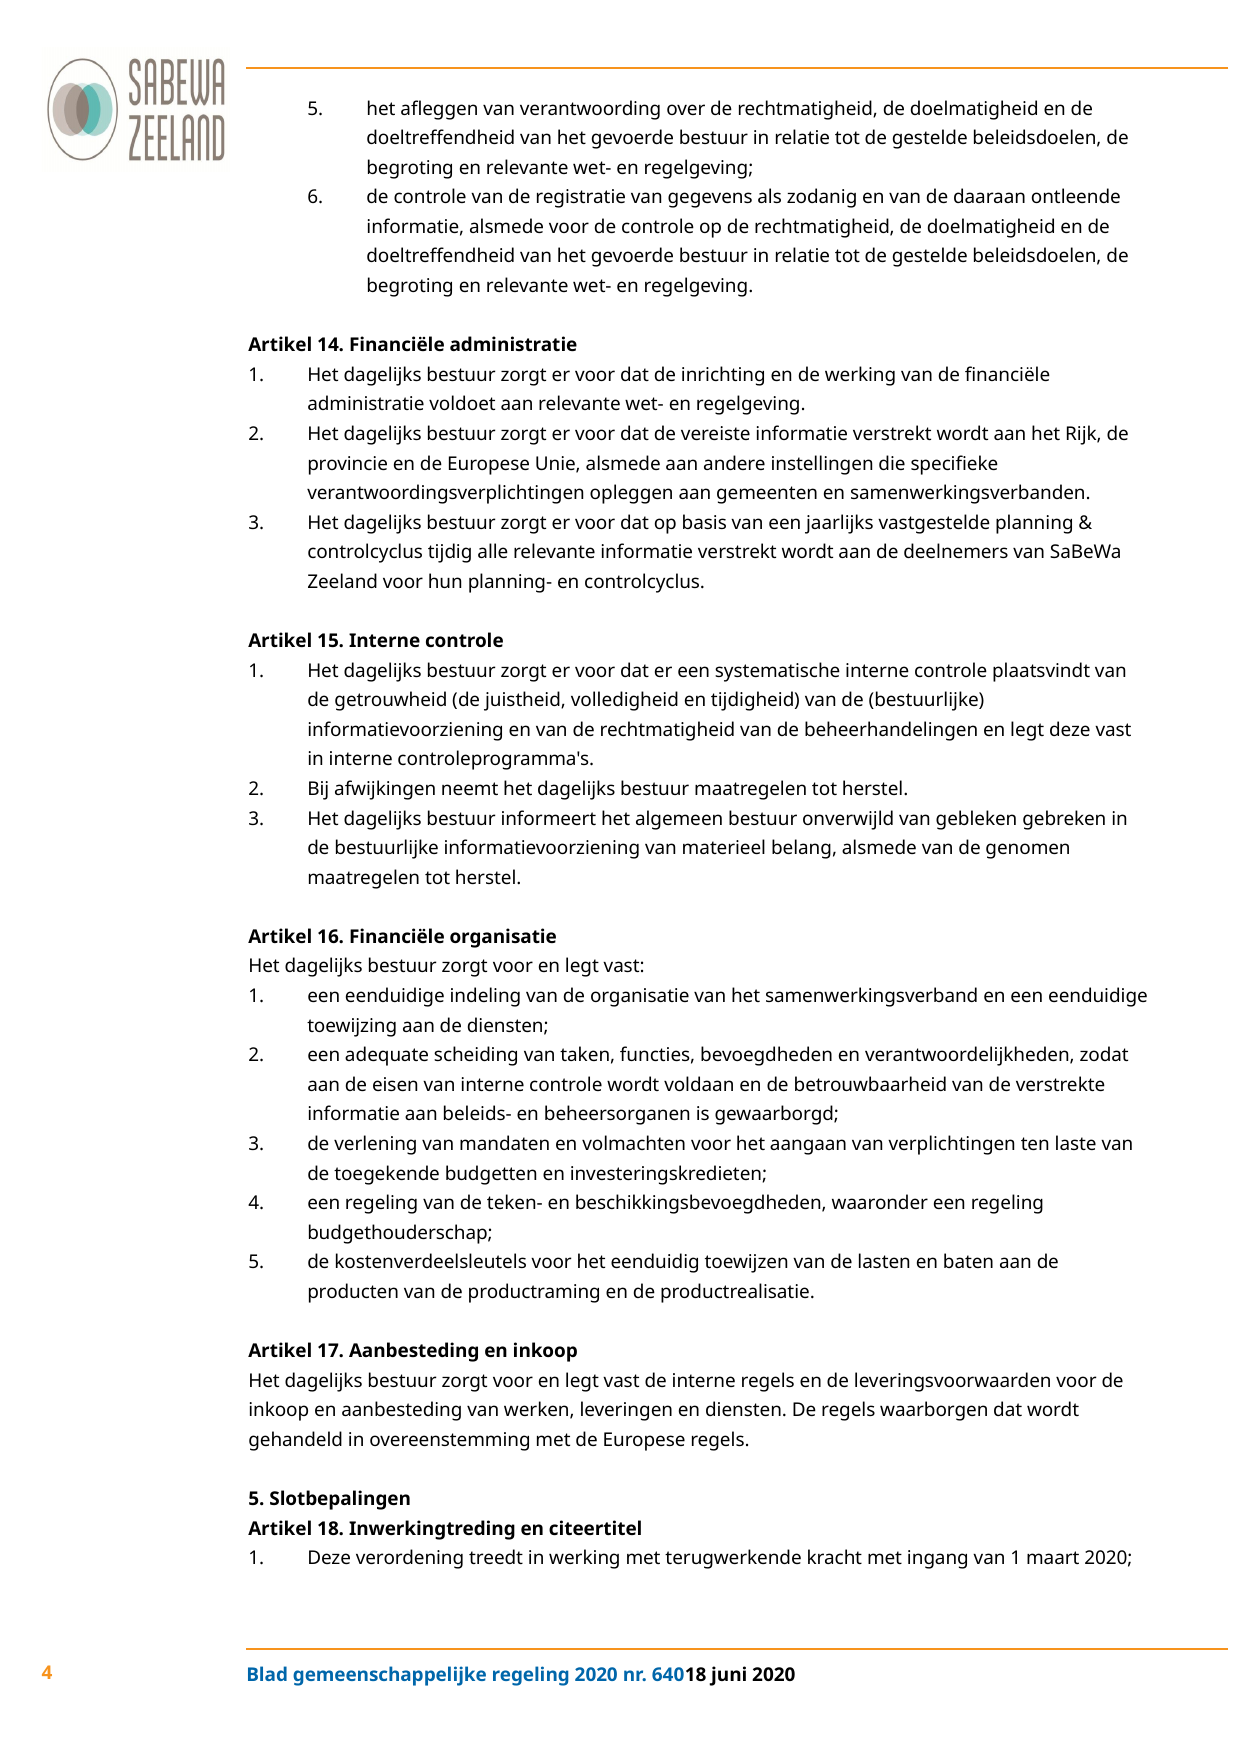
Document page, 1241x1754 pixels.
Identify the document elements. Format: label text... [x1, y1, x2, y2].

text Artikel 18. Inwerkingtreding en citeertitel [248, 1515, 1152, 1541]
list Het dagelijks bestuur zorgt er voor dat er een systematische interne controle plaatsvindt van de getrouwheid (de juistheid, volledigheid en tijdigheid) van de (bestuurlijke) informatievoorziening en van de rechtmatigheid van de beheerhandelingen en legt deze vast in interne controleprogramma's. [248, 657, 1152, 771]
text Het dagelijks bestuur zorgt voor en legt vast de interne regels en de leveringsvoorwaarden voor de inkoop en aanbesteding van werken, leveringen en diensten. De regels waarborgen dat wordt gehandeld in overeenstemming met de Europese regels. [248, 1367, 1152, 1452]
list de kostenverdeelsleutels voor het eenduidig toewijzen van de lasten en baten aan de producten van de productraming en de productrealisatie. [248, 1248, 1152, 1304]
list Het dagelijks bestuur informeert het algemeen bestuur onverwijld van gebleken gebreken in de bestuurlijke informatievoorziening van materieel belang, alsmede van de genomen maatregelen tot herstel. [248, 805, 1152, 890]
list de verlening van mandaten en volmachten voor het aangaan van verplichtingen ten laste van de toegekende budgetten en investeringskredieten; [248, 1130, 1152, 1186]
text 5. Slotbepalingen [248, 1485, 1152, 1511]
text Artikel 16. Financiële organisatie [248, 923, 1152, 949]
text Artikel 15. Interne controle [248, 627, 1152, 653]
list een eenduidige indeling van de organisatie van het samenwerkingsverband en een eenduidige toewijzing aan de diensten; [248, 982, 1152, 1038]
text Artikel 14. Financiële administratie [248, 331, 1152, 357]
list Het dagelijks bestuur zorgt er voor dat de inrichting en de werking van de financiële administratie voldoet aan relevante wet- en regelgeving. [248, 361, 1152, 416]
picture [41, 47, 231, 172]
list het afleggen van verantwoording over de rechtmatigheid, de doelmatigheid en de doeltreffendheid van het gevoerde bestuur in relatie tot de gestelde beleidsdoelen, de begroting en relevante wet- en regelgeving; [307, 95, 1152, 180]
list een regeling van de teken- en beschikkingsbevoegdheden, waaronder een regeling budgethouderschap; [248, 1189, 1152, 1245]
list Het dagelijks bestuur zorgt er voor dat op basis van een jaarlijks vastgestelde planning & controlcyclus tijdig alle relevante informatie verstrekt wordt aan de deelnemers van SaBeWa Zeeland voor hun planning- en controlcyclus. [248, 509, 1152, 594]
list Deze verordening treedt in werking met terugwerkende kracht met ingang van 1 maart 2020; [248, 1544, 1152, 1570]
list een adequate scheiding van taken, functies, bevoegdheden en verantwoordelijkheden, zodat aan de eisen van interne controle wordt voldaan en de betrouwbaarheid van de verstrekte informatie aan beleids- en beheersorganen is gewaarborgd; [248, 1041, 1152, 1126]
list Het dagelijks bestuur zorgt er voor dat de vereiste informatie verstrekt wordt aan het Rijk, de provincie en de Europese Unie, alsmede aan andere instellingen die specifieke verantwoordingsverplichtingen opleggen aan gemeenten en samenwerkingsverbanden. [248, 420, 1152, 505]
list Bij afwijkingen neemt het dagelijks bestuur maatregelen tot herstel. [248, 775, 1152, 801]
text Het dagelijks bestuur zorgt voor en legt vast: [248, 953, 1152, 978]
list de controle van de registratie van gegevens als zodanig en van de daaraan ontleende informatie, alsmede voor de controle op de rechtmatigheid, de doelmatigheid en de doeltreffendheid van het gevoerde bestuur in relatie tot de gestelde beleidsdoelen, de begroting en relevante wet- en regelgeving. [307, 183, 1152, 298]
text Artikel 17. Aanbesteding en inkoop [248, 1337, 1152, 1363]
